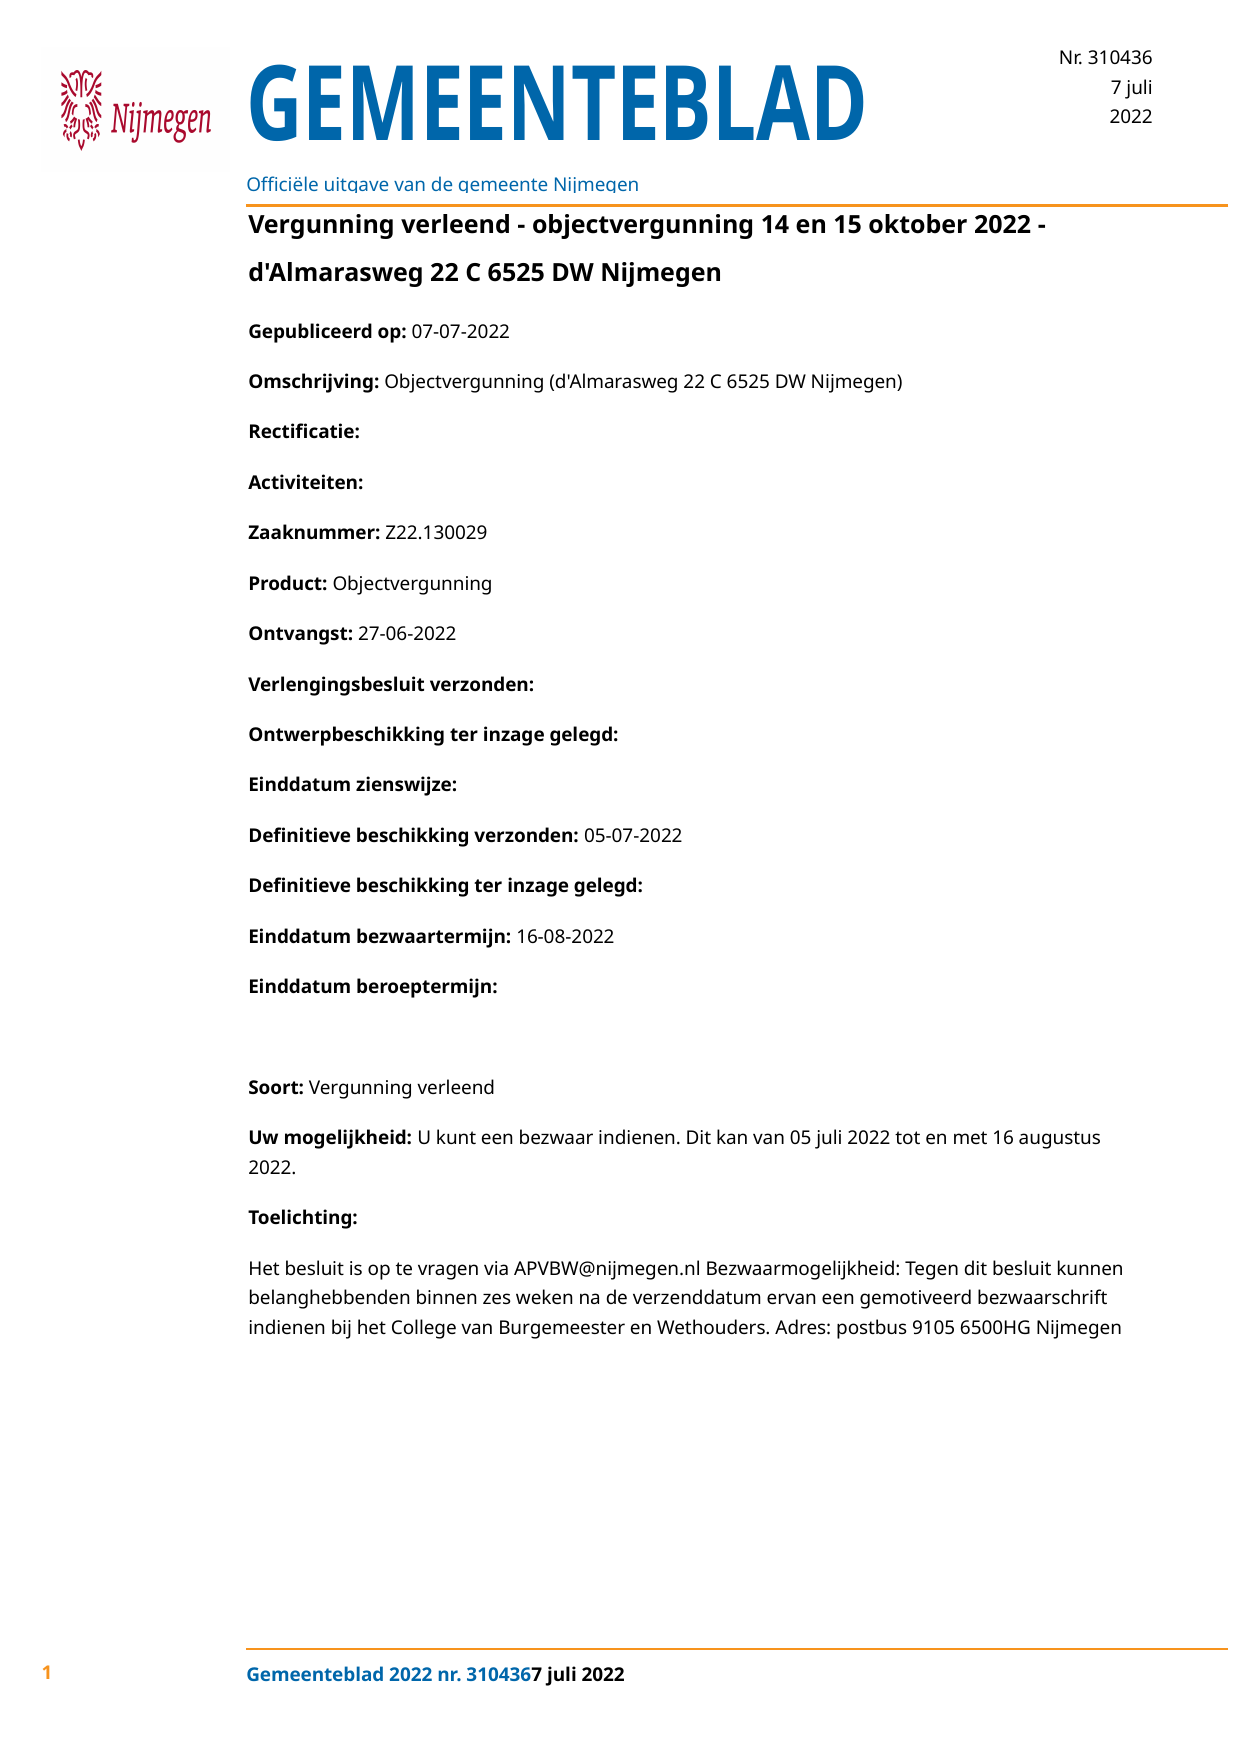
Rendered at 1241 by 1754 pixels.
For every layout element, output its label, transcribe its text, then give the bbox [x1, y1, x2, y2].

text Definitieve beschikking verzonden: 05-07-2022 [248, 822, 1152, 848]
text Activiteiten: [248, 469, 1152, 495]
text Rectificatie: [248, 419, 1152, 444]
picture [41, 47, 231, 172]
text Toelichting: [248, 1204, 1152, 1230]
text Omschrijving: Objectvergunning (d'Almarasweg 22 C 6525 DW Nijmegen) [248, 368, 1152, 394]
text Vergunning verleend - objectvergunning 14 en 15 oktober 2022 - d'Almarasweg 22 C 6525 DW Nijmegen [248, 207, 1152, 288]
text Ontvangst: 27-06-2022 [248, 620, 1152, 646]
text Einddatum beroeptermijn: [248, 973, 1152, 999]
text Ontwerpbeschikking ter inzage gelegd: [248, 721, 1152, 747]
text Verlengingsbesluit verzonden: [248, 671, 1152, 697]
text Gepubliceerd op: 07-07-2022 [248, 318, 1152, 344]
text Einddatum bezwaartermijn: 16-08-2022 [248, 923, 1152, 949]
text Uw mogelijkheid: U kunt een bezwaar indienen. Dit kan van 05 juli 2022 tot en met 16 augustus 2022. [248, 1124, 1152, 1180]
text Product: Objectvergunning [248, 570, 1152, 596]
text Einddatum zienswijze: [248, 772, 1152, 797]
text Zaaknummer: Z22.130029 [248, 519, 1152, 545]
text Definitieve beschikking ter inzage gelegd: [248, 872, 1152, 898]
text Het besluit is op te vragen via APVBW@nijmegen.nl Bezwaarmogelijkheid: Tegen dit besluit kunnen belanghebbenden binnen zes weken na de verzenddatum ervan een gemotiveerd bezwaarschrift indienen bij het College van Burgemeester en Wethouders. Adres: postbus 9105 6500HG Nijmegen [248, 1255, 1152, 1340]
text Soort: Vergunning verleend [248, 1074, 1152, 1100]
